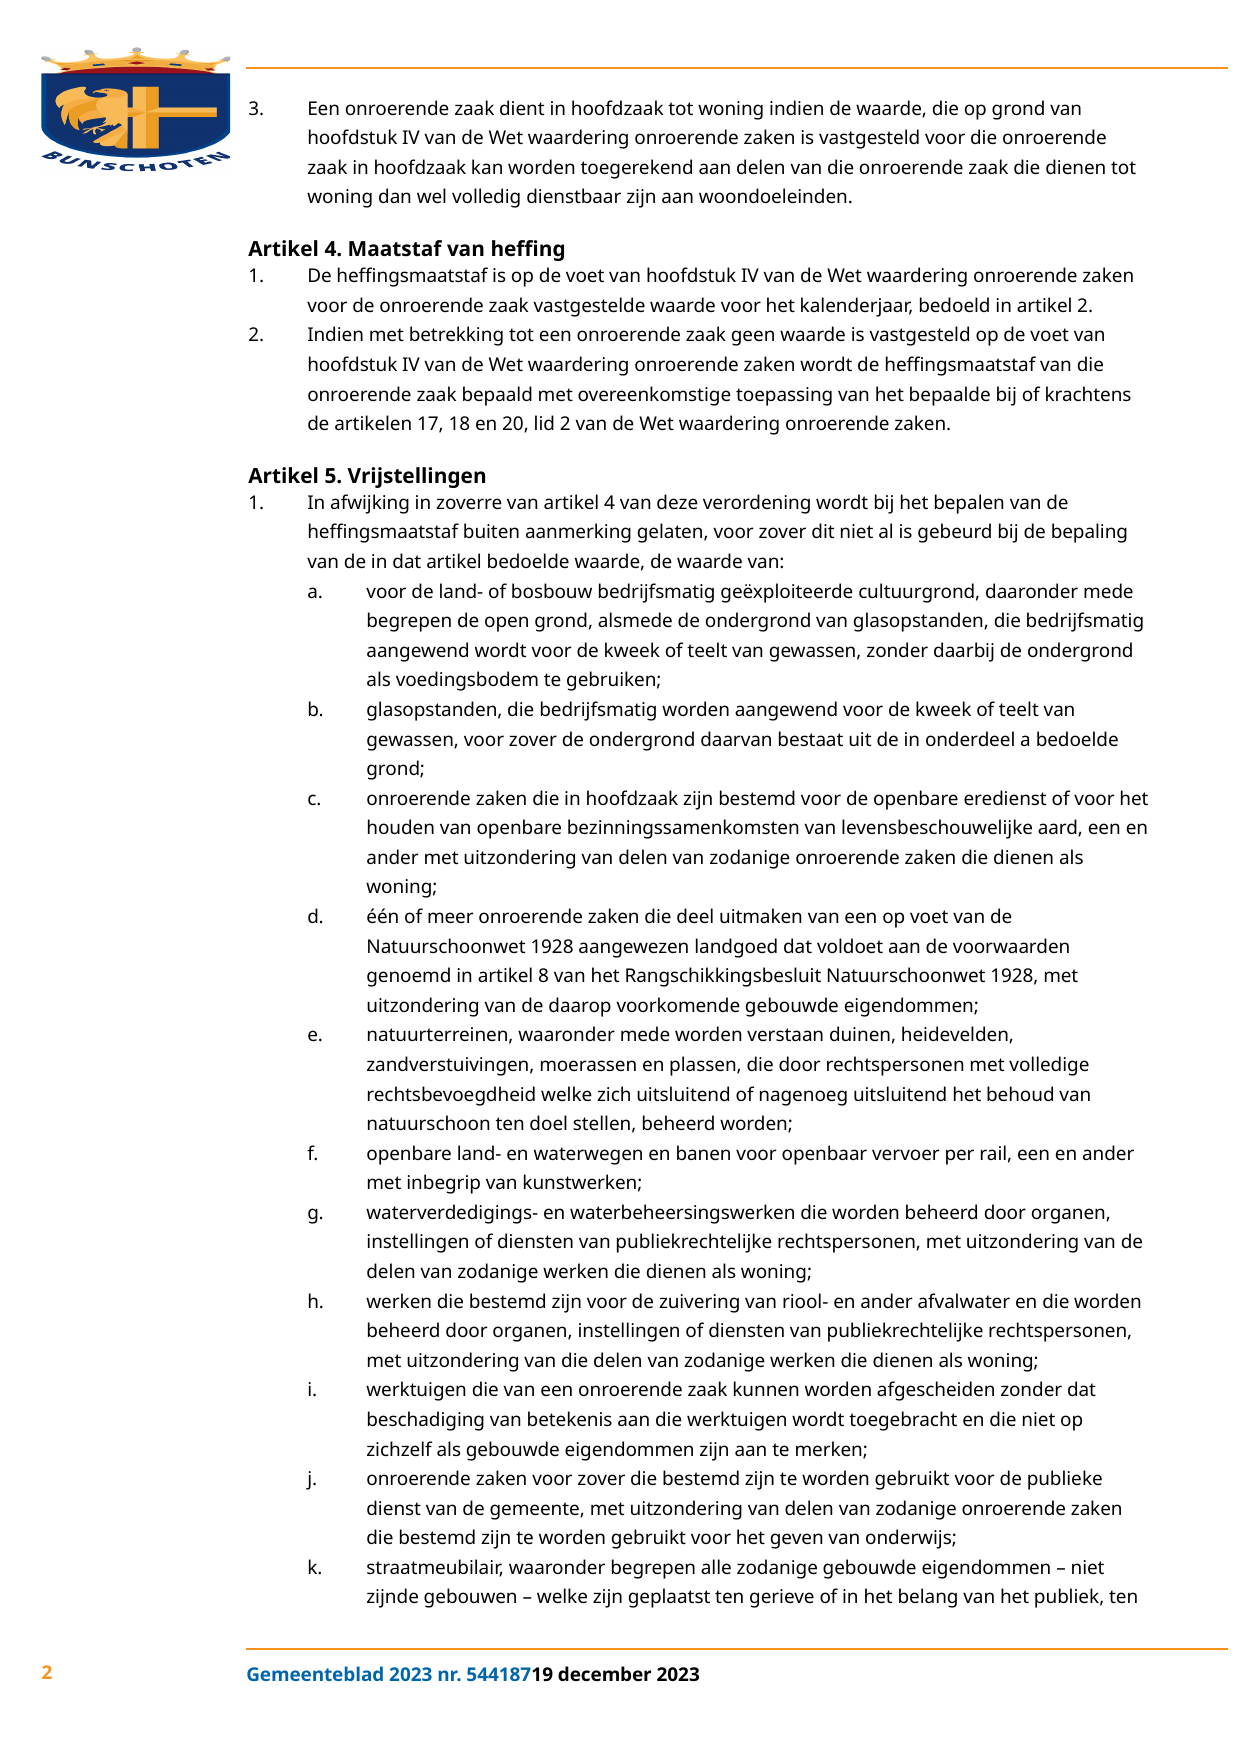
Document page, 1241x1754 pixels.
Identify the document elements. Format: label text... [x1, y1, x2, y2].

list onroerende zaken die in hoofdzaak zijn bestemd voor de openbare eredienst of voor het houden van openbare bezinningssamenkomsten van levensbeschouwelijke aard, een en ander met uitzondering van delen van zodanige onroerende zaken die dienen als woning; [307, 785, 1152, 899]
text Artikel 4. Maatstaf van heffing [248, 234, 1152, 262]
list werktuigen die van een onroerende zaak kunnen worden afgescheiden zonder dat beschadiging van betekenis aan die werktuigen wordt toegebracht en die niet op zichzelf als gebouwde eigendommen zijn aan te merken; [307, 1377, 1152, 1462]
list Een onroerende zaak dient in hoofdzaak tot woning indien de waarde, die op grond van hoofdstuk IV van de Wet waardering onroerende zaken is vastgesteld voor die onroerende zaak in hoofdzaak kan worden toegerekend aan delen van die onroerende zaak die dienen tot woning dan wel volledig dienstbaar zijn aan woondoeleinden. [248, 95, 1152, 209]
list één of meer onroerende zaken die deel uitmaken van een op voet van de Natuurschoonwet 1928 aangewezen landgoed dat voldoet aan de voorwaarden genoemd in artikel 8 van het Rangschikkingsbesluit Natuurschoonwet 1928, met uitzondering van de daarop voorkomende gebouwde eigendommen; [307, 903, 1152, 1018]
picture [41, 47, 231, 172]
list onroerende zaken voor zover die bestemd zijn te worden gebruikt voor de publieke dienst van de gemeente, met uitzondering van delen van zodanige onroerende zaken die bestemd zijn te worden gebruikt voor het geven van onderwijs; [307, 1465, 1152, 1550]
list waterverdedigings- en waterbeheersingswerken die worden beheerd door organen, instellingen of diensten van publiekrechtelijke rechtspersonen, met uitzondering van de delen van zodanige werken die dienen als woning; [307, 1199, 1152, 1284]
list Indien met betrekking tot een onroerende zaak geen waarde is vastgesteld op de voet van hoofdstuk IV van de Wet waardering onroerende zaken wordt de heffingsmaatstaf van die onroerende zaak bepaald met overeenkomstige toepassing van het bepaalde bij of krachtens de artikelen 17, 18 en 20, lid 2 van de Wet waardering onroerende zaken. [248, 322, 1152, 436]
list voor de land- of bosbouw bedrijfsmatig geëxploiteerde cultuurgrond, daaronder mede begrepen de open grond, alsmede de ondergrond van glasopstanden, die bedrijfsmatig aangewend wordt voor de kweek of teelt van gewassen, zonder daarbij de ondergrond als voedingsbodem te gebruiken; [307, 578, 1152, 692]
text Artikel 5. Vrijstellingen [248, 461, 1152, 489]
list natuurterreinen, waaronder mede worden verstaan duinen, heidevelden, zandverstuivingen, moerassen en plassen, die door rechtspersonen met volledige rechtsbevoegdheid welke zich uitsluitend of nagenoeg uitsluitend het behoud van natuurschoon ten doel stellen, beheerd worden; [307, 1022, 1152, 1136]
list straatmeubilair, waaronder begrepen alle zodanige gebouwde eigendommen – niet zijnde gebouwen – welke zijn geplaatst ten gerieve of in het belang van het publiek, ten [307, 1554, 1152, 1609]
list glasopstanden, die bedrijfsmatig worden aangewend voor de kweek of teelt van gewassen, voor zover de ondergrond daarvan bestaat uit de in onderdeel a bedoelde grond; [307, 696, 1152, 781]
list De heffingsmaatstaf is op de voet van hoofdstuk IV van de Wet waardering onroerende zaken voor de onroerende zaak vastgestelde waarde voor het kalenderjaar, bedoeld in artikel 2. [248, 262, 1152, 318]
list werken die bestemd zijn voor de zuivering van riool- en ander afvalwater en die worden beheerd door organen, instellingen of diensten van publiekrechtelijke rechtspersonen, met uitzondering van die delen van zodanige werken die dienen als woning; [307, 1288, 1152, 1373]
list openbare land- en waterwegen en banen voor openbaar vervoer per rail, een en ander met inbegrip van kunstwerken; [307, 1140, 1152, 1195]
list In afwijking in zoverre van artikel 4 van deze verordening wordt bij het bepalen van de heffingsmaatstaf buiten aanmerking gelaten, voor zover dit niet al is gebeurd bij de bepaling van de in dat artikel bedoelde waarde, de waarde van: [248, 489, 1152, 574]
